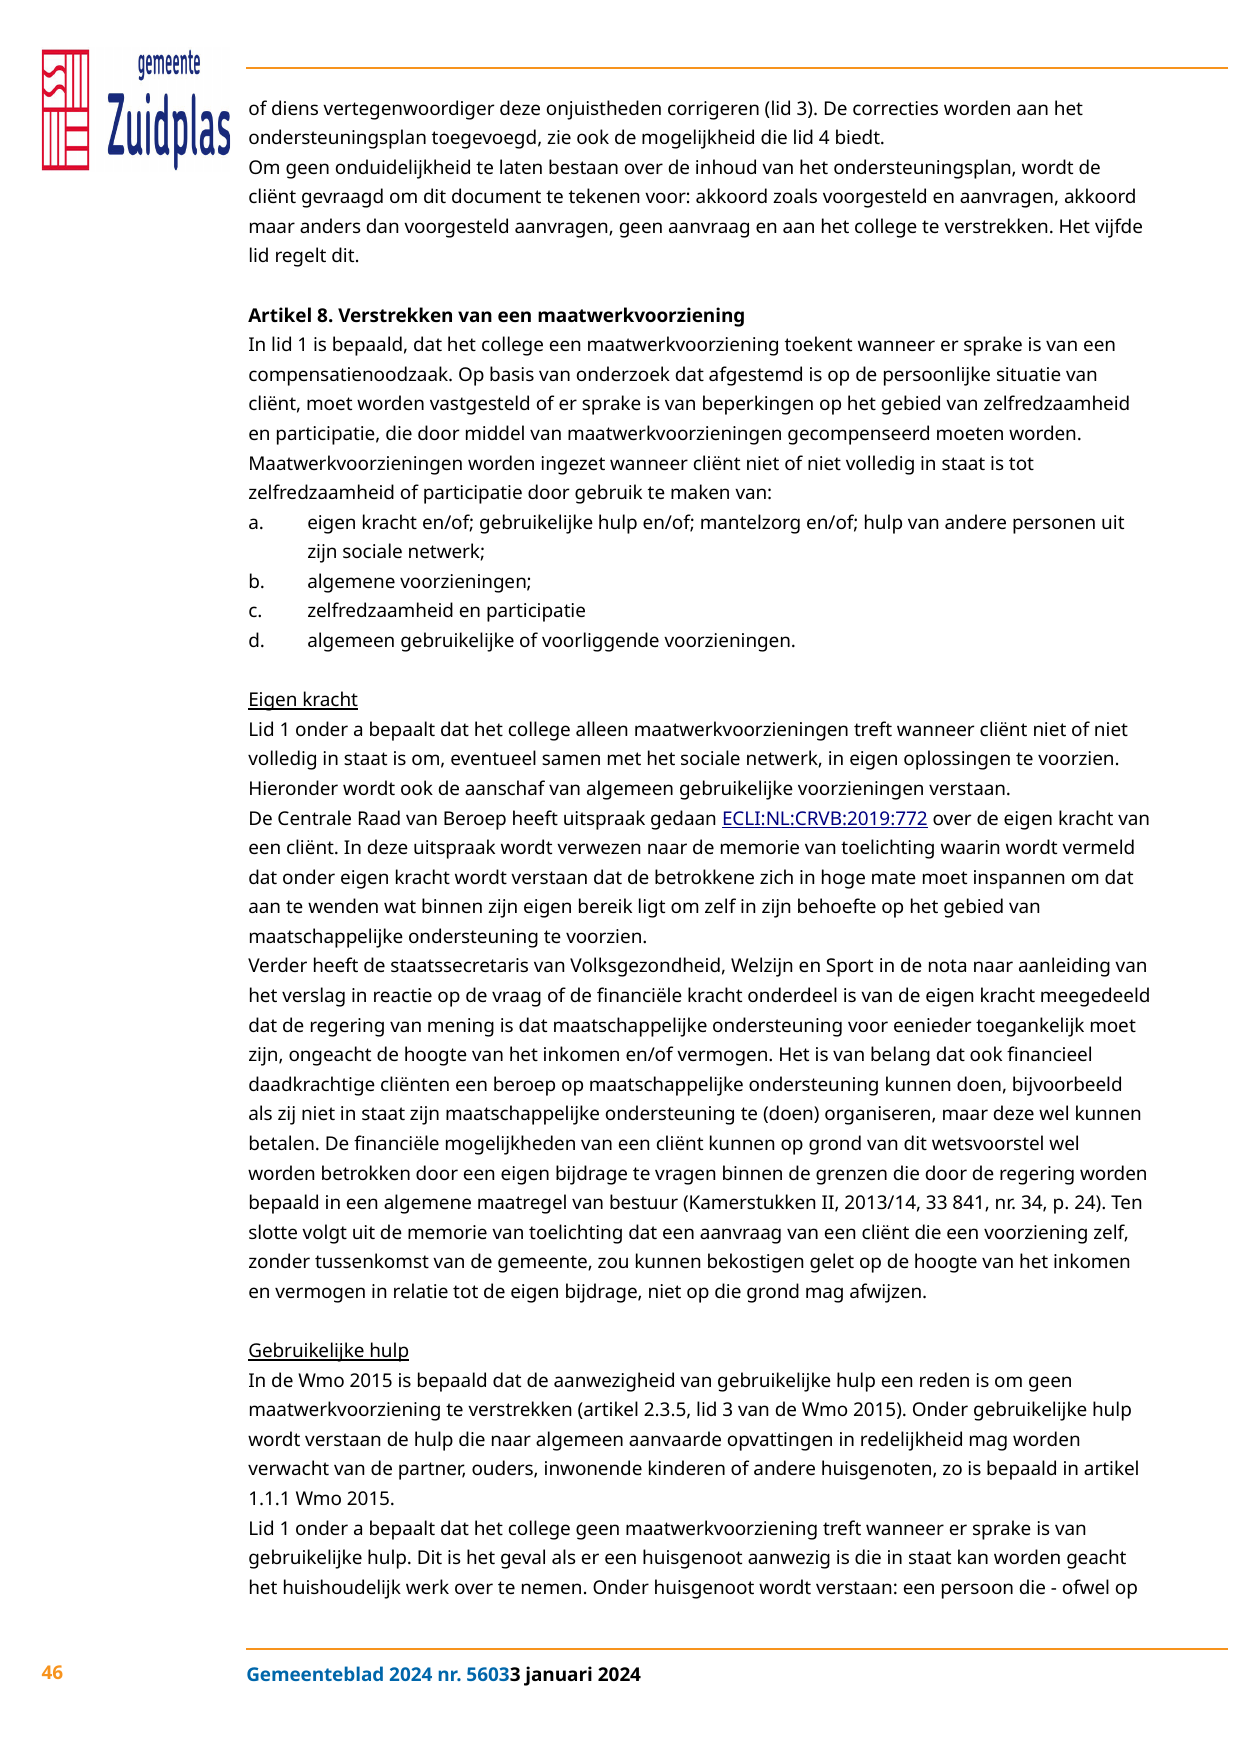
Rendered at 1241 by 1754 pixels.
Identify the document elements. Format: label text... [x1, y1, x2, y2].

text Verder heeft de staatssecretaris van Volksgezondheid, Welzijn en Sport in de nota naar aanleiding van het verslag in reactie op de vraag of de financiële kracht onderdeel is van de eigen kracht meegedeeld dat de regering van mening is dat maatschappelijke ondersteuning voor eenieder toegankelijk moet zijn, ongeacht de hoogte van het inkomen en/of vermogen. Het is van belang dat ook financieel daadkrachtige cliënten een beroep op maatschappelijke ondersteuning kunnen doen, bijvoorbeeld als zij niet in staat zijn maatschappelijke ondersteuning te (doen) organiseren, maar deze wel kunnen betalen. De financiële mogelijkheden van een cliënt kunnen op grond van dit wetsvoorstel wel worden betrokken door een eigen bijdrage te vragen binnen de grenzen die door de regering worden bepaald in een algemene maatregel van bestuur (Kamerstukken II, 2013/14, 33 841, nr. 34, p. 24). Ten slotte volgt uit de memorie van toelichting dat een aanvraag van een cliënt die een voorziening zelf, zonder tussenkomst van de gemeente, zou kunnen bekostigen gelet op de hoogte van het inkomen en vermogen in relatie tot de eigen bijdrage, niet op die grond mag afwijzen. [248, 953, 1152, 1304]
list algemene voorzieningen; [248, 568, 1152, 594]
picture [41, 47, 231, 172]
text Eigen kracht [248, 686, 1152, 712]
list algemeen gebruikelijke of voorliggende voorzieningen. [248, 627, 1152, 653]
text Lid 1 onder a bepaalt dat het college geen maatwerkvoorziening treft wanneer er sprake is van gebruikelijke hulp. Dit is het geval als er een huisgenoot aanwezig is die in staat kan worden geacht het huishoudelijk werk over te nemen. Onder huisgenoot wordt verstaan: een persoon die - ofwel op [248, 1515, 1152, 1600]
list eigen kracht en/of; gebruikelijke hulp en/of; mantelzorg en/of; hulp van andere personen uit zijn sociale netwerk; [248, 509, 1152, 564]
text Gebruikelijke hulp [248, 1337, 1152, 1363]
text of diens vertegenwoordiger deze onjuistheden corrigeren (lid 3). De correcties worden aan het ondersteuningsplan toegevoegd, zie ook de mogelijkheid die lid 4 biedt. [248, 95, 1152, 150]
text Lid 1 onder a bepaalt dat het college alleen maatwerkvoorzieningen treft wanneer cliënt niet of niet volledig in staat is om, eventueel samen met het sociale netwerk, in eigen oplossingen te voorzien. Hieronder wordt ook de aanschaf van algemeen gebruikelijke voorzieningen verstaan. [248, 716, 1152, 801]
list zelfredzaamheid en participatie [248, 598, 1152, 623]
text De Centrale Raad van Beroep heeft uitspraak gedaan ECLI:NL:CRVB:2019:772 over de eigen kracht van een cliënt. In deze uitspraak wordt verwezen naar de memorie van toelichting waarin wordt vermeld dat onder eigen kracht wordt verstaan dat de betrokkene zich in hoge mate moet inspannen om dat aan te wenden wat binnen zijn eigen bereik ligt om zelf in zijn behoefte op het gebied van maatschappelijke ondersteuning te voorzien. [248, 805, 1152, 949]
text Artikel 8. Verstrekken van een maatwerkvoorziening [248, 302, 1152, 328]
text In de Wmo 2015 is bepaald dat de aanwezigheid van gebruikelijke hulp een reden is om geen maatwerkvoorziening te verstrekken (artikel 2.3.5, lid 3 van de Wmo 2015). Onder gebruikelijke hulp wordt verstaan de hulp die naar algemeen aanvaarde opvattingen in redelijkheid mag worden verwacht van de partner, ouders, inwonende kinderen of andere huisgenoten, zo is bepaald in artikel 1.1.1 Wmo 2015. [248, 1367, 1152, 1511]
text In lid 1 is bepaald, dat het college een maatwerkvoorziening toekent wanneer er sprake is van een compensatienoodzaak. Op basis van onderzoek dat afgestemd is op de persoonlijke situatie van cliënt, moet worden vastgesteld of er sprake is van beperkingen op het gebied van zelfredzaamheid en participatie, die door middel van maatwerkvoorzieningen gecompenseerd moeten worden. Maatwerkvoorzieningen worden ingezet wanneer cliënt niet of niet volledig in staat is tot zelfredzaamheid of participatie door gebruik te maken van: [248, 331, 1152, 505]
text Om geen onduidelijkheid te laten bestaan over de inhoud van het ondersteuningsplan, wordt de cliënt gevraagd om dit document te tekenen voor: akkoord zoals voorgesteld en aanvragen, akkoord maar anders dan voorgesteld aanvragen, geen aanvraag en aan het college te verstrekken. Het vijfde lid regelt dit. [248, 154, 1152, 268]
